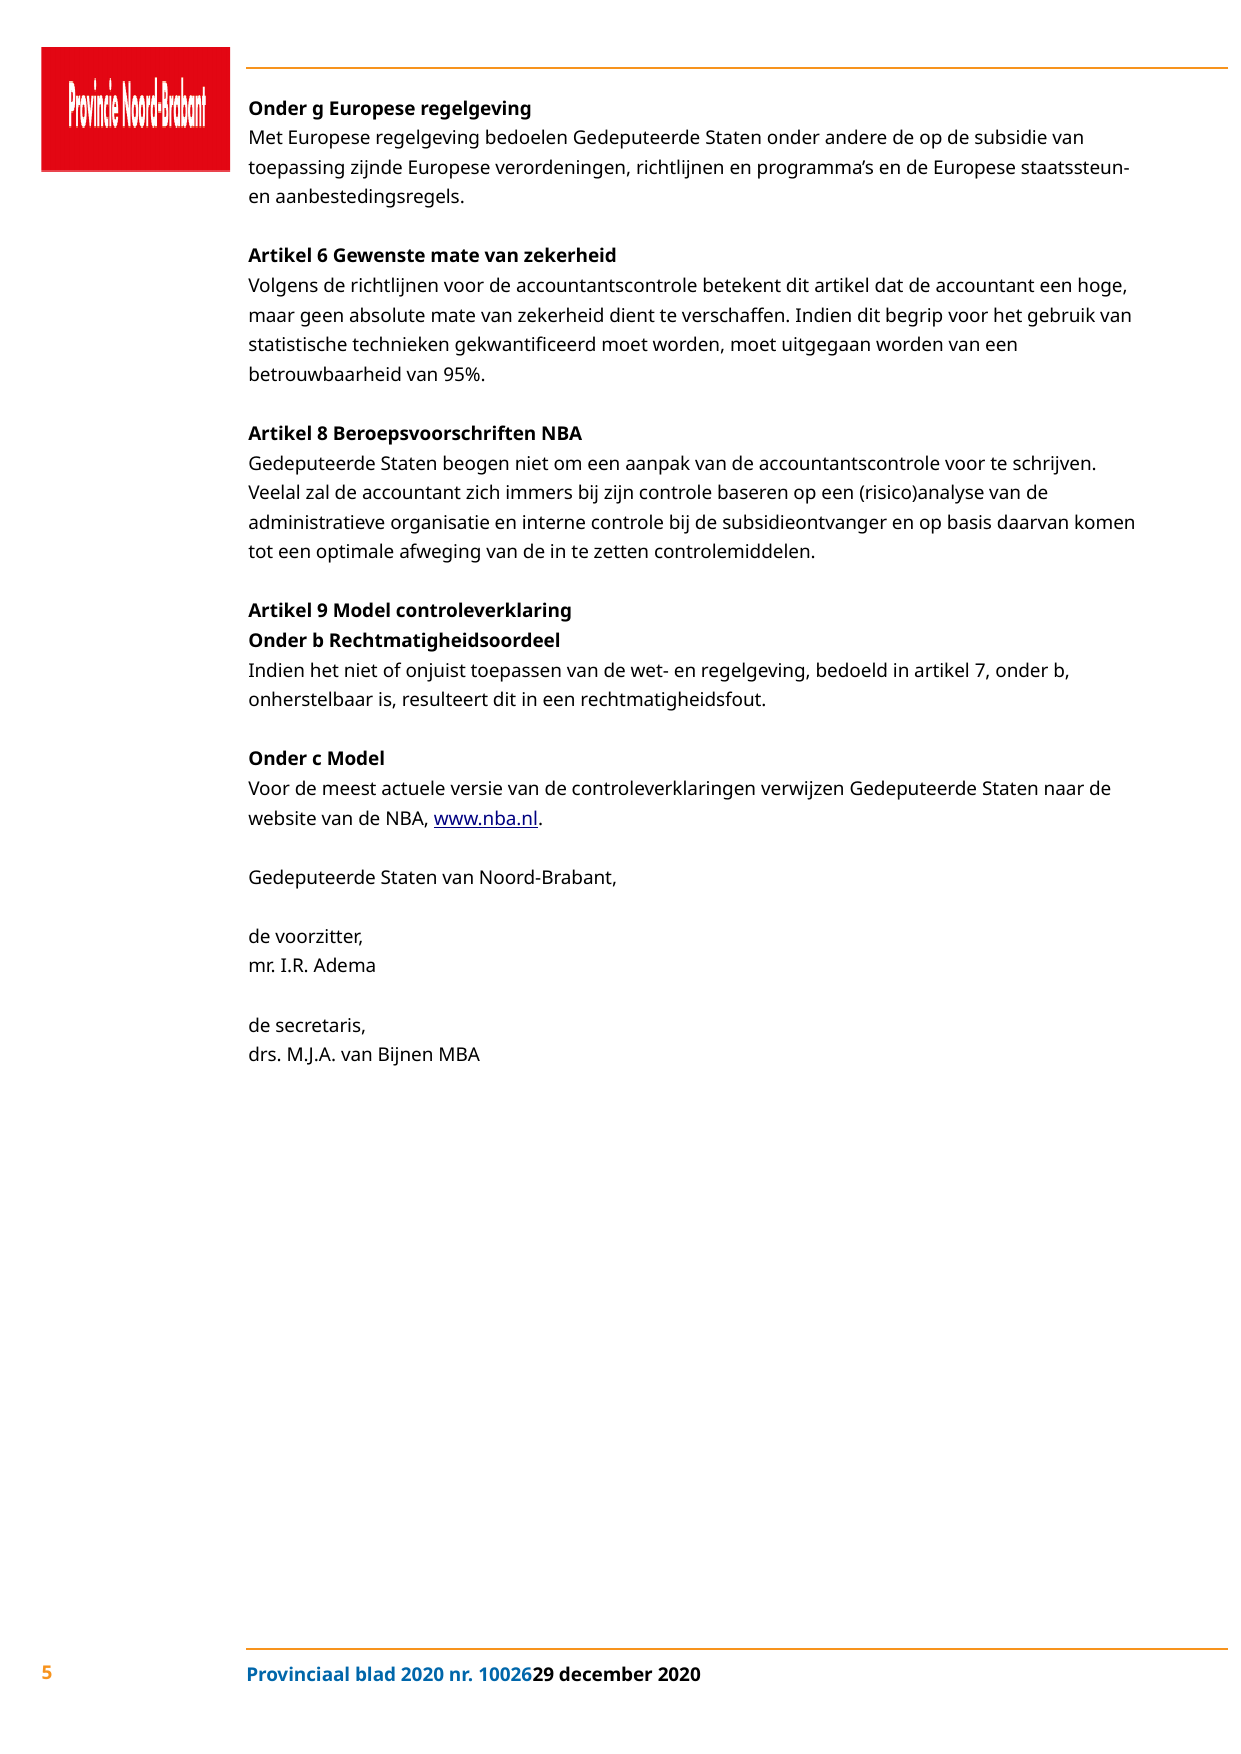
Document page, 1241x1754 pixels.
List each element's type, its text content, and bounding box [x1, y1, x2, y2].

text Volgens de richtlijnen voor de accountantscontrole betekent dit artikel dat de accountant een hoge, maar geen absolute mate van zekerheid dient te verschaffen. Indien dit begrip voor het gebruik van statistische technieken gekwantificeerd moet worden, moet uitgegaan worden van een betrouwbaarheid van 95%. [248, 272, 1152, 387]
text drs. M.J.A. van Bijnen MBA [248, 1041, 1152, 1067]
text Voor de meest actuele versie van de controleverklaringen verwijzen Gedeputeerde Staten naar de website van de NBA, www.nba.nl. [248, 775, 1152, 831]
text Artikel 9 Model controleverklaring [248, 598, 1152, 623]
text Met Europese regelgeving bedoelen Gedeputeerde Staten onder andere de op de subsidie van toepassing zijnde Europese verordeningen, richtlijnen en programma’s en de Europese staatssteun- en aanbestedingsregels. [248, 124, 1152, 209]
text de secretaris, [248, 1012, 1152, 1038]
text mr. I.R. Adema [248, 953, 1152, 978]
text Onder c Model [248, 746, 1152, 771]
text Onder g Europese regelgeving [248, 95, 1152, 121]
text Gedeputeerde Staten beogen niet om een aanpak van de accountantscontrole voor te schrijven. Veelal zal de accountant zich immers bij zijn controle baseren op een (risico)analyse van de administratieve organisatie en interne controle bij de subsidieontvanger en op basis daarvan komen tot een optimale afweging van de in te zetten controlemiddelen. [248, 450, 1152, 564]
text Artikel 8 Beroepsvoorschriften NBA [248, 420, 1152, 446]
text Indien het niet of onjuist toepassen van de wet- en regelgeving, bedoeld in artikel 7, onder b, onherstelbaar is, resulteert dit in een rechtmatigheidsfout. [248, 657, 1152, 712]
picture [41, 47, 231, 172]
text de voorzitter, [248, 923, 1152, 949]
text Artikel 6 Gewenste mate van zekerheid [248, 243, 1152, 268]
text Gedeputeerde Staten van Noord-Brabant, [248, 864, 1152, 890]
text Onder b Rechtmatigheidsoordeel [248, 627, 1152, 653]
